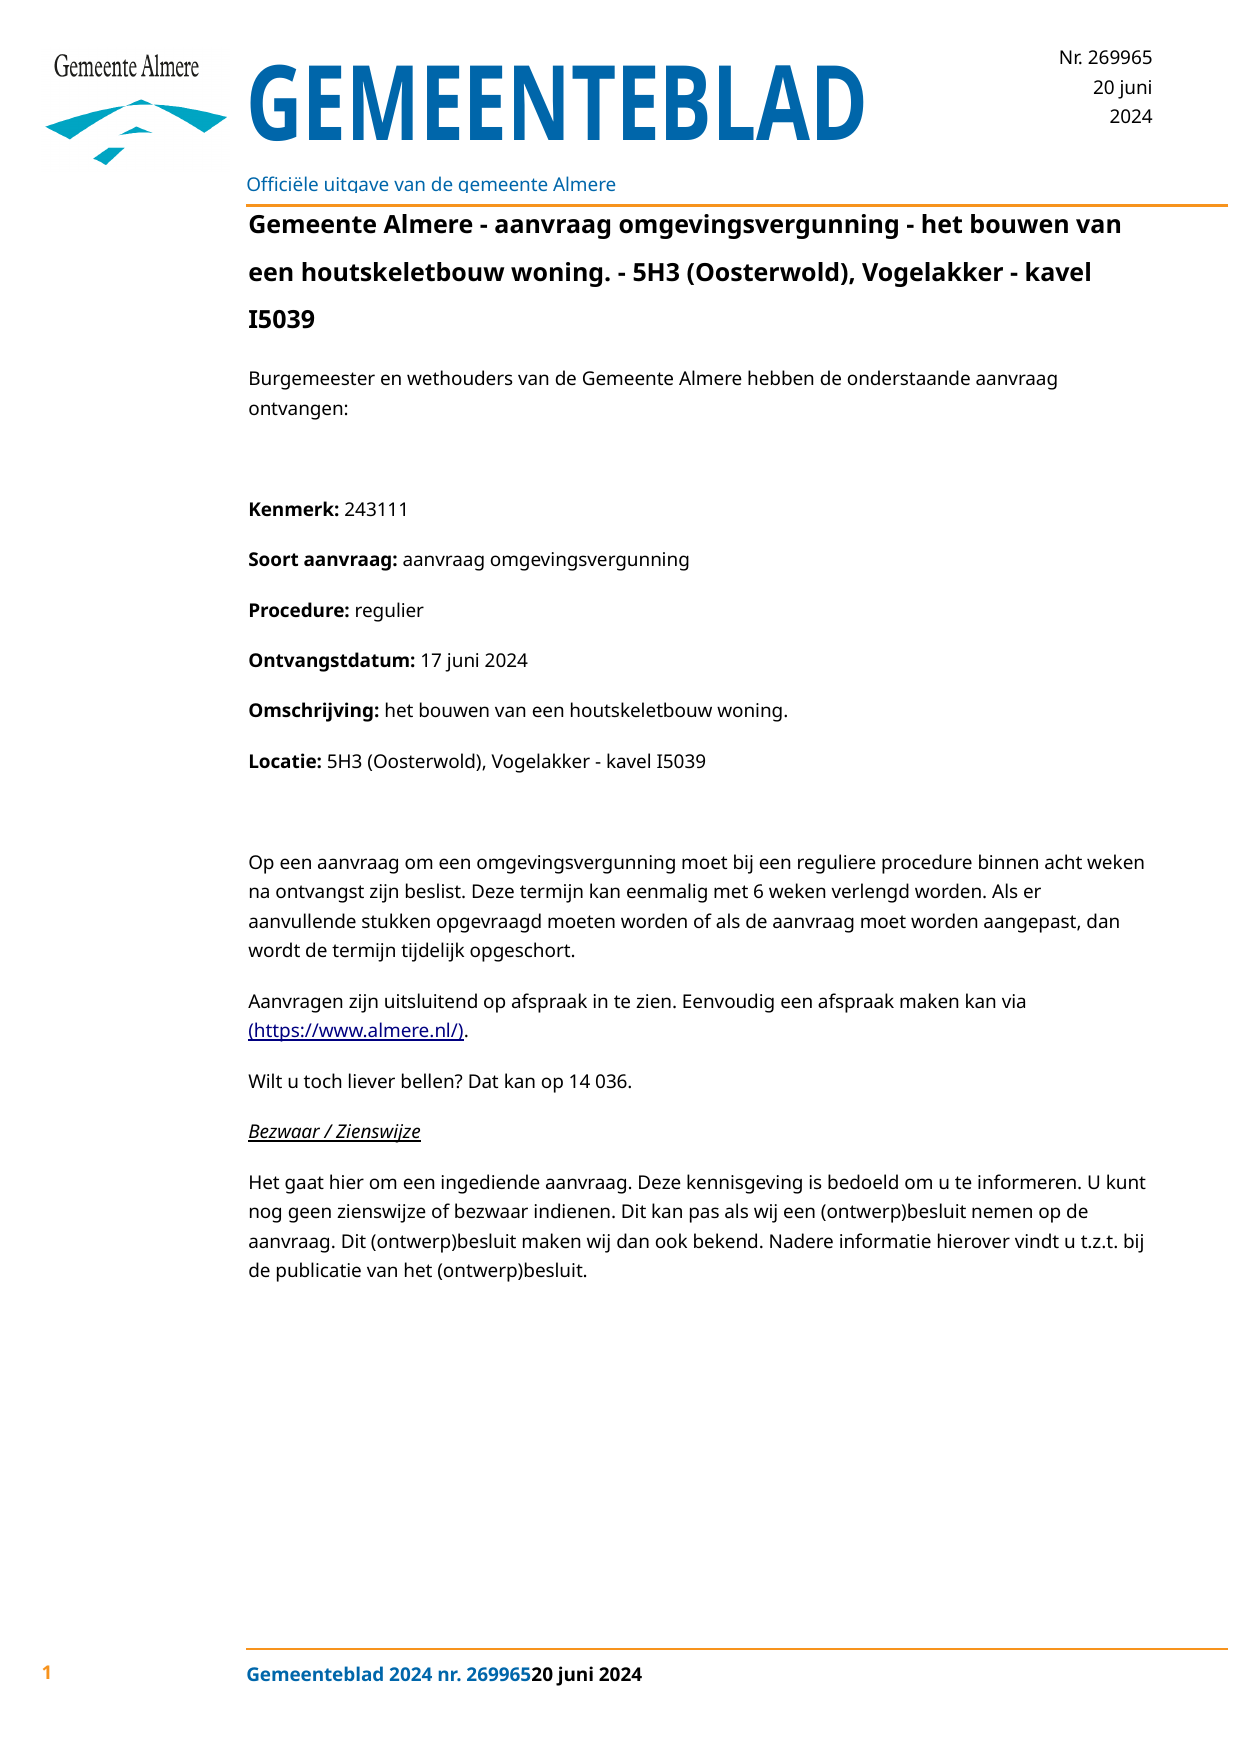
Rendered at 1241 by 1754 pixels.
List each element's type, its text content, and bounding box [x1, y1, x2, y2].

text Bezwaar / Zienswijze [248, 1118, 1152, 1144]
text Procedure: regulier [248, 597, 1152, 622]
text Wilt u toch liever bellen? Dat kan op 14 036. [248, 1068, 1152, 1094]
text Kenmerk: 243111 [248, 496, 1152, 522]
text Soort aanvraag: aanvraag omgevingsvergunning [248, 546, 1152, 572]
text Omschrijving: het bouwen van een houtskeletbouw woning. [248, 698, 1152, 723]
text Aanvragen zijn uitsluitend op afspraak in te zien. Eenvoudig een afspraak maken kan via (https://www.almere.nl/). [248, 988, 1152, 1043]
text Het gaat hier om een ingediende aanvraag. Deze kennisgeving is bedoeld om u te informeren. U kunt nog geen zienswijze of bezwaar indienen. Dit kan pas als wij een (ontwerp)besluit nemen op de aanvraag. Dit (ontwerp)besluit maken wij dan ook bekend. Nadere informatie hierover vindt u t.z.t. bij de publicatie van het (ontwerp)besluit. [248, 1169, 1152, 1283]
text Locatie: 5H3 (Oosterwold), Vogelakker - kavel I5039 [248, 748, 1152, 774]
text Burgemeester en wethouders van de Gemeente Almere hebben de onderstaande aanvraag ontvangen: [248, 366, 1152, 421]
text Op een aanvraag om een omgevingsvergunning moet bij een reguliere procedure binnen acht weken na ontvangst zijn beslist. Deze termijn kan eenmalig met 6 weken verlengd worden. Als er aanvullende stukken opgevraagd moeten worden of als de aanvraag moet worden aangepast, dan wordt de termijn tijdelijk opgeschort. [248, 849, 1152, 963]
text Gemeente Almere - aanvraag omgevingsvergunning - het bouwen van een houtskeletbouw woning. - 5H3 (Oosterwold), Vogelakker - kavel I5039 [248, 207, 1152, 336]
text Ontvangstdatum: 17 juni 2024 [248, 647, 1152, 673]
picture [41, 47, 231, 172]
